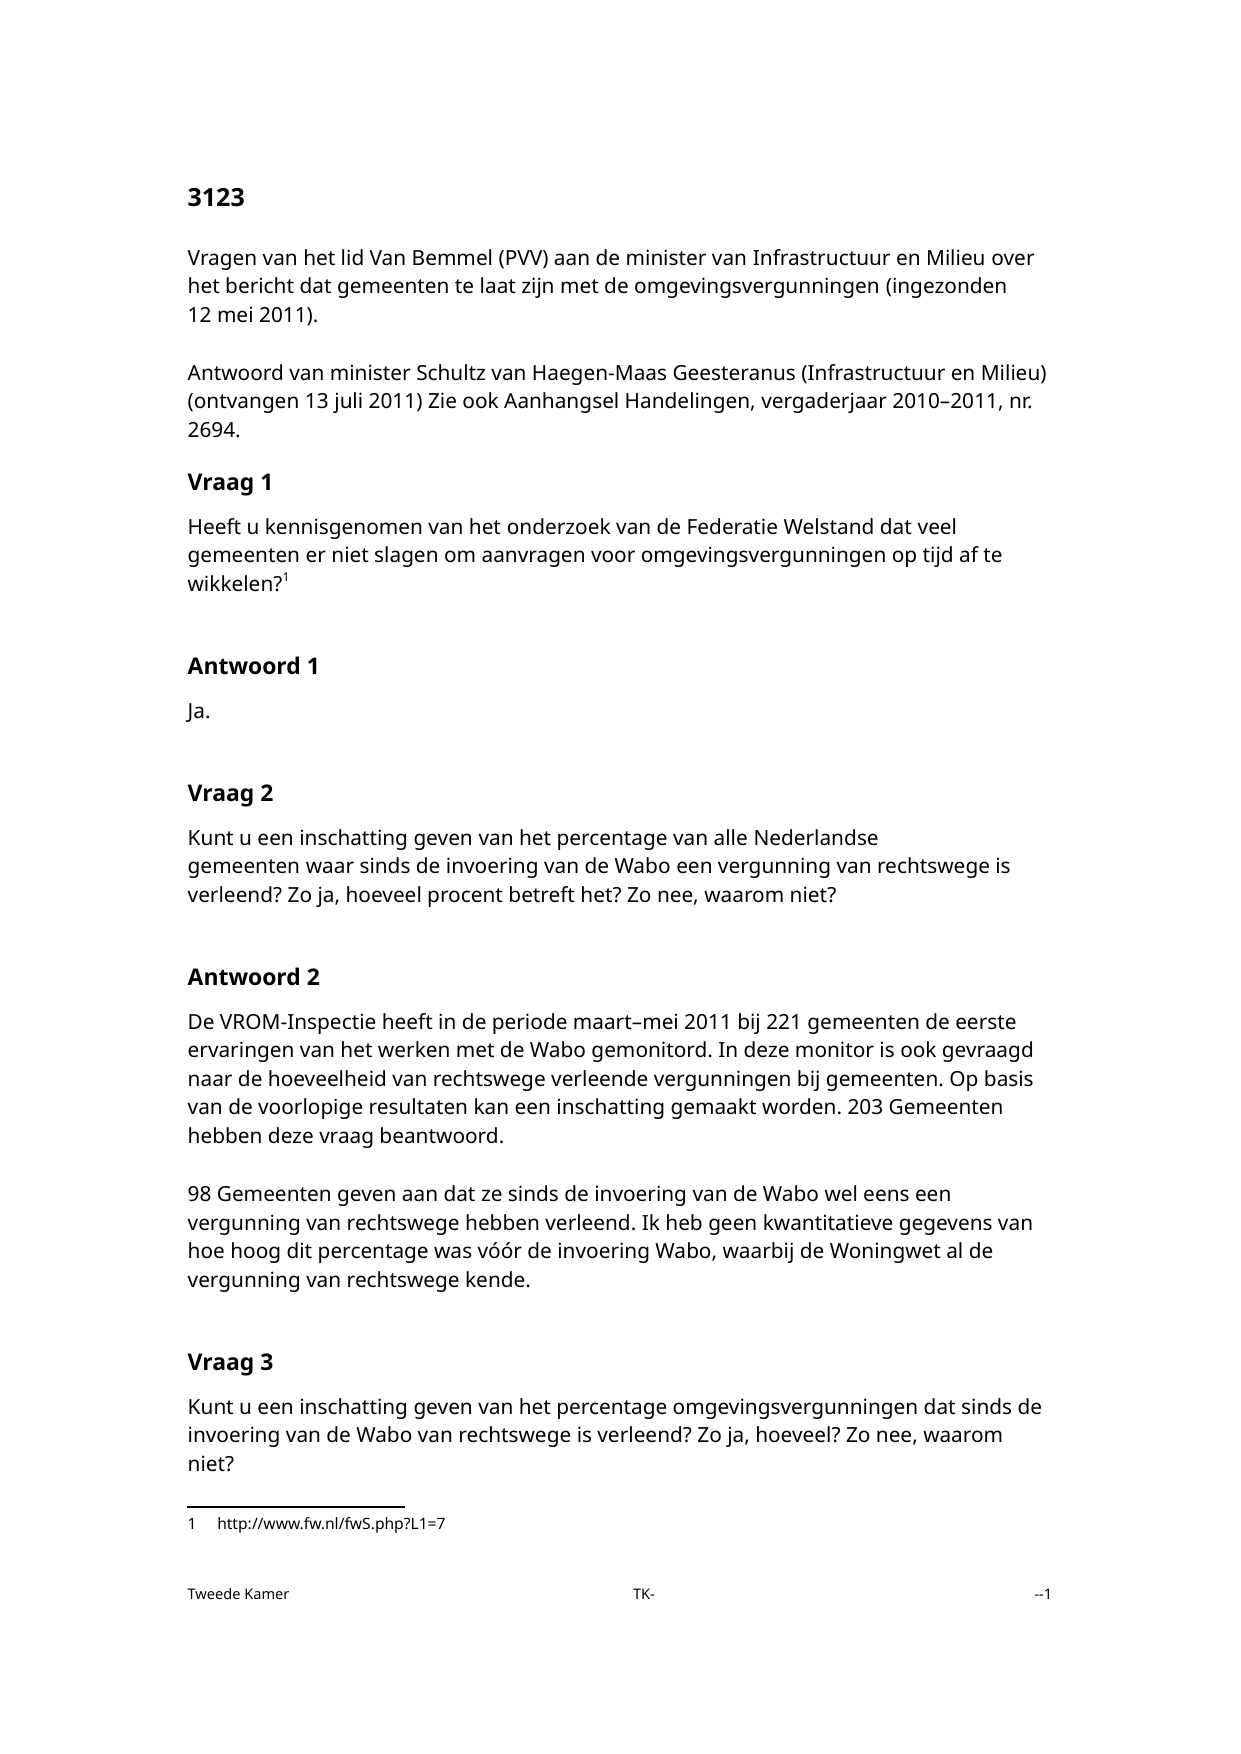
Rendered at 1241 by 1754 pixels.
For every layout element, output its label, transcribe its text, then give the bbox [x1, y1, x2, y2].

subtitle Vraag 2 [187, 777, 1053, 808]
text http://www.fw.nl/fwS.php?L1=7 [187, 1506, 1053, 1534]
text De VROM-Inspectie heeft in de periode maart–mei 2011 bij 221 gemeenten de eerste ervaringen van het werken met de Wabo gemonitord. In deze monitor is ook gevraagd naar de hoeveelheid van rechtswege verleende vergunningen bij gemeenten. Op basis van de voorlopige resultaten kan een inschatting gemaakt worden. 203 Gemeenten hebben deze vraag beantwoord. [187, 1007, 1053, 1149]
subtitle Antwoord 1 [187, 650, 1053, 681]
text Kunt u een inschatting geven van het percentage van alle Nederlandse gemeenten waar sinds de invoering van de Wabo een vergunning van rechtswege is verleend? Zo ja, hoeveel procent betreft het? Zo nee, waarom niet? [187, 823, 1053, 908]
subtitle Antwoord 2 [187, 961, 1053, 992]
text Antwoord van minister Schultz van Haegen-Maas Geesteranus (Infrastructuur en Milieu) (ontvangen 13 juli 2011) Zie ook Aanhangsel Handelingen, vergaderjaar 2010–2011, nr. 2694. [187, 358, 1053, 443]
text Vragen van het lid Van Bemmel (PVV) aan de minister van Infrastructuur en Milieu over het bericht dat gemeenten te laat zijn met de omgevingsvergunningen (ingezonden 12 mei 2011). [187, 243, 1053, 328]
text Kunt u een inschatting geven van het percentage omgevingsvergunningen dat sinds de invoering van de Wabo van rechtswege is verleend? Zo ja, hoeveel? Zo nee, waarom niet? [187, 1392, 1053, 1477]
text 3123 [187, 179, 1053, 213]
text Ja. [187, 696, 1053, 724]
subtitle Vraag 1 [187, 466, 1053, 497]
text 98 Gemeenten geven aan dat ze sinds de invoering van de Wabo wel eens een vergunning van rechtswege hebben verleend. Ik heb geen kwantitatieve gegevens van hoe hoog dit percentage was vóór de invoering Wabo, waarbij de Woningwet al de vergunning van rechtswege kende. [187, 1179, 1053, 1293]
subtitle Vraag 3 [187, 1346, 1053, 1377]
text Heeft u kennisgenomen van het onderzoek van de Federatie Welstand dat veel gemeenten er niet slagen om aanvragen voor omgevingsvergunningen op tijd af te wikkelen? [187, 512, 1053, 597]
